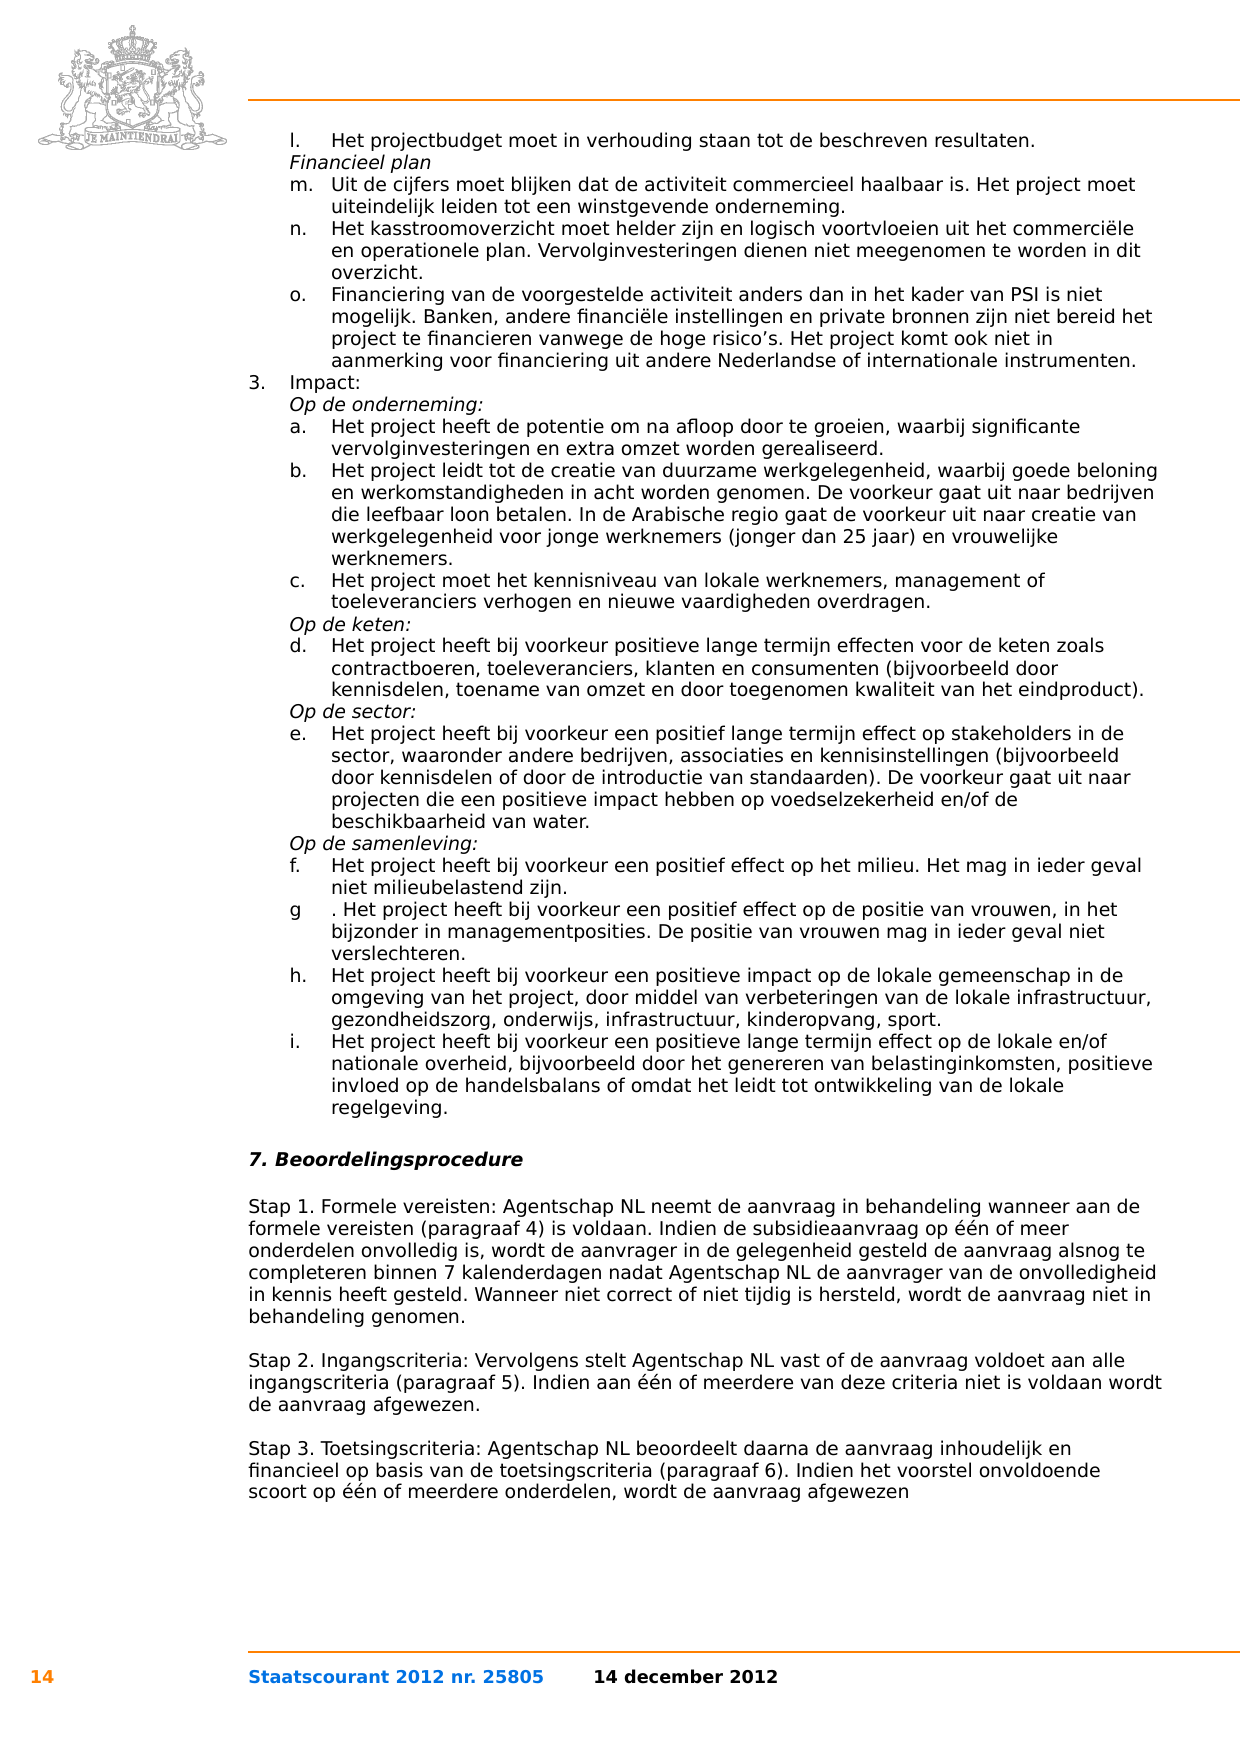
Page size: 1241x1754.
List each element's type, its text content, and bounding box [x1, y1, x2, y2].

text l. Het projectbudget moet in verhouding staan tot de beschreven resultaten. [289, 130, 1163, 152]
text a. Het project heeft de potentie om na afloop door te groeien, waarbij significante vervolginvesteringen en extra omzet worden gerealiseerd. [289, 416, 1163, 459]
text f. Het project heeft bij voorkeur een positief effect op het milieu. Het mag in ieder geval niet milieubelastend zijn. [289, 855, 1163, 899]
text g . Het project heeft bij voorkeur een positief effect op de positie van vrouwen, in het bijzonder in managementposities. De positie van vrouwen mag in ieder geval niet verslechteren. [289, 899, 1163, 965]
text Op de sector: [289, 701, 1163, 723]
text Financieel plan [289, 152, 1163, 174]
text o. Financiering van de voorgestelde activiteit anders dan in het kader van PSI is niet mogelijk. Banken, andere financiële instellingen en private bronnen zijn niet bereid het project te financieren vanwege de hoge risico’s. Het project komt ook niet in aanmerking voor financiering uit andere Nederlandse of internationale instrumenten. [289, 284, 1163, 372]
text Stap 1. Formele vereisten: Agentschap NL neemt de aanvraag in behandeling wanneer aan de formele vereisten (paragraaf 4) is voldaan. Indien de subsidieaanvraag op één of meer onderdelen onvolledig is, wordt de aanvrager in de gelegenheid gesteld de aanvraag alsnog te completeren binnen 7 kalenderdagen nadat Agentschap NL de aanvrager van de onvolledigheid in kennis heeft gesteld. Wanneer niet correct of niet tijdig is hersteld, wordt de aanvraag niet in behandeling genomen. [248, 1196, 1163, 1328]
text Op de samenleving: [289, 833, 1163, 855]
picture [38, 25, 227, 150]
text n. Het kasstroomoverzicht moet helder zijn en logisch voortvloeien uit het commerciële en operationele plan. Vervolginvesteringen dienen niet meegenomen te worden in dit overzicht. [289, 218, 1163, 284]
text Stap 3. Toetsingscriteria: Agentschap NL beoordeelt daarna de aanvraag inhoudelijk en financieel op basis van de toetsingscriteria (paragraaf 6). Indien het voorstel onvoldoende scoort op één of meerdere onderdelen, wordt de aanvraag afgewezen [248, 1437, 1163, 1503]
text b. Het project leidt tot de creatie van duurzame werkgelegenheid, waarbij goede beloning en werkomstandigheden in acht worden genomen. De voorkeur gaat uit naar bedrijven die leefbaar loon betalen. In de Arabische regio gaat de voorkeur uit naar creatie van werkgelegenheid voor jonge werknemers (jonger dan 25 jaar) en vrouwelijke werknemers. [289, 459, 1163, 569]
text i. Het project heeft bij voorkeur een positieve lange termijn effect op de lokale en/of nationale overheid, bijvoorbeeld door het genereren van belastinginkomsten, positieve invloed op de handelsbalans of omdat het leidt tot ontwikkeling van de lokale regelgeving. [289, 1031, 1163, 1119]
text h. Het project heeft bij voorkeur een positieve impact op de lokale gemeenschap in de omgeving van het project, door middel van verbeteringen van de lokale infrastructuur, gezondheidszorg, onderwijs, infrastructuur, kinderopvang, sport. [289, 965, 1163, 1031]
text Op de keten: [289, 613, 1163, 635]
text c. Het project moet het kennisniveau van lokale werknemers, management of toeleveranciers verhogen en nieuwe vaardigheden overdragen. [289, 569, 1163, 613]
text d. Het project heeft bij voorkeur positieve lange termijn effecten voor de keten zoals contractboeren, toeleveranciers, klanten en consumenten (bijvoorbeeld door kennisdelen, toename van omzet en door toegenomen kwaliteit van het eindproduct). [289, 635, 1163, 701]
text Stap 2. Ingangscriteria: Vervolgens stelt Agentschap NL vast of de aanvraag voldoet aan alle ingangscriteria (paragraaf 5). Indien aan één of meerdere van deze criteria niet is voldaan wordt de aanvraag afgewezen. [248, 1350, 1163, 1416]
text 3. Impact: [248, 372, 1163, 394]
text m. Uit de cijfers moet blijken dat de activiteit commercieel haalbaar is. Het project moet uiteindelijk leiden tot een winstgevende onderneming. [289, 174, 1163, 218]
text e. Het project heeft bij voorkeur een positief lange termijn effect op stakeholders in de sector, waaronder andere bedrijven, associaties en kennisinstellingen (bijvoorbeeld door kennisdelen of door de introductie van standaarden). De voorkeur gaat uit naar projecten die een positieve impact hebben op voedselzekerheid en/of de beschikbaarheid van water. [289, 723, 1163, 833]
subtitle 7. Beoordelingsprocedure [248, 1149, 1163, 1171]
text Op de onderneming: [289, 394, 1163, 416]
